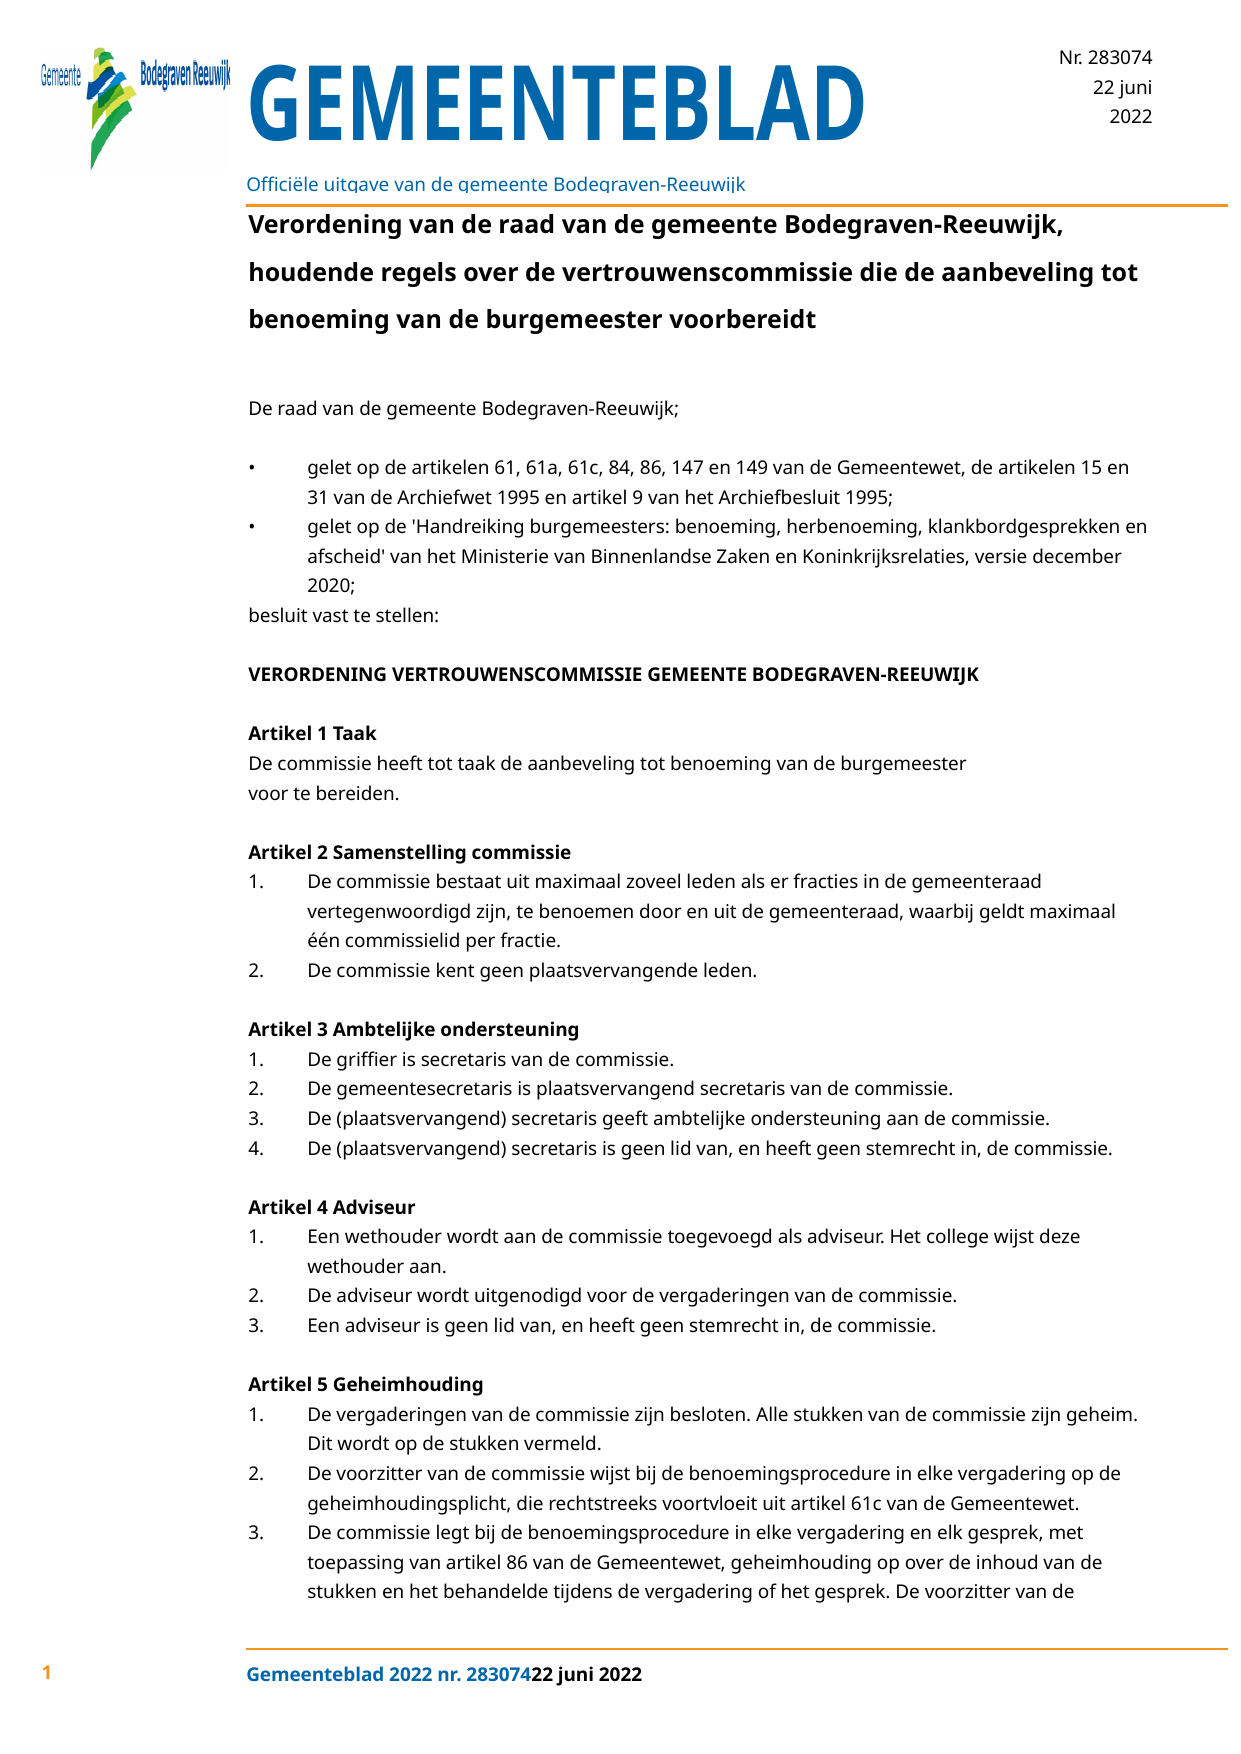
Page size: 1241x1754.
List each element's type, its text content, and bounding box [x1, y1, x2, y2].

text Artikel 3 Ambtelijke ondersteuning [248, 1016, 1152, 1042]
text voor te bereiden. [248, 780, 1152, 805]
text Artikel 2 Samenstelling commissie [248, 839, 1152, 864]
list De (plaatsvervangend) secretaris geeft ambtelijke ondersteuning aan de commissie. [248, 1105, 1152, 1131]
list De commissie kent geen plaatsvervangende leden. [248, 957, 1152, 983]
list Een wethouder wordt aan de commissie toegevoegd als adviseur. Het college wijst deze wethouder aan. [248, 1223, 1152, 1279]
list De vergaderingen van de commissie zijn besloten. Alle stukken van de commissie zijn geheim. Dit wordt op de stukken vermeld. [248, 1401, 1152, 1456]
text De commissie heeft tot taak de aanbeveling tot benoeming van de burgemeester [248, 750, 1152, 776]
list Een adviseur is geen lid van, en heeft geen stemrecht in, de commissie. [248, 1312, 1152, 1338]
text Artikel 1 Taak [248, 721, 1152, 746]
list De gemeentesecretaris is plaatsvervangend secretaris van de commissie. [248, 1076, 1152, 1101]
list gelet op de 'Handreiking burgemeesters: benoeming, herbenoeming, klankbordgesprekken en afscheid' van het Ministerie van Binnenlandse Zaken en Koninkrijksrelaties, versie december 2020; [248, 513, 1152, 598]
text VERORDENING VERTROUWENSCOMMISSIE GEMEENTE BODEGRAVEN-REEUWIJK [248, 661, 1152, 687]
text Artikel 4 Adviseur [248, 1194, 1152, 1219]
list De commissie legt bij de benoemingsprocedure in elke vergadering en elk gesprek, met toepassing van artikel 86 van de Gemeentewet, geheimhouding op over de inhoud van de stukken en het behandelde tijdens de vergadering of het gesprek. De voorzitter van de [248, 1519, 1152, 1604]
text besluit vast te stellen: [248, 602, 1152, 628]
list De (plaatsvervangend) secretaris is geen lid van, en heeft geen stemrecht in, de commissie. [248, 1135, 1152, 1160]
list De commissie bestaat uit maximaal zoveel leden als er fracties in de gemeenteraad vertegenwoordigd zijn, te benoemen door en uit de gemeenteraad, waarbij geldt maximaal één commissielid per fractie. [248, 868, 1152, 953]
list De griffier is secretaris van de commissie. [248, 1046, 1152, 1072]
list De adviseur wordt uitgenodigd voor de vergaderingen van de commissie. [248, 1283, 1152, 1308]
list De voorzitter van de commissie wijst bij de benoemingsprocedure in elke vergadering op de geheimhoudingsplicht, die rechtstreeks voortvloeit uit artikel 61c van de Gemeentewet. [248, 1460, 1152, 1515]
text De raad van de gemeente Bodegraven-Reeuwijk; [248, 395, 1152, 421]
text Verordening van de raad van de gemeente Bodegraven-Reeuwijk, houdende regels over de vertrouwenscommissie die de aanbeveling tot benoeming van de burgemeester voorbereidt [248, 207, 1152, 336]
text Artikel 5 Geheimhouding [248, 1371, 1152, 1397]
picture [41, 47, 231, 172]
list gelet op de artikelen 61, 61a, 61c, 84, 86, 147 en 149 van de Gemeentewet, de artikelen 15 en 31 van de Archiefwet 1995 en artikel 9 van het Archiefbesluit 1995; [248, 454, 1152, 509]
